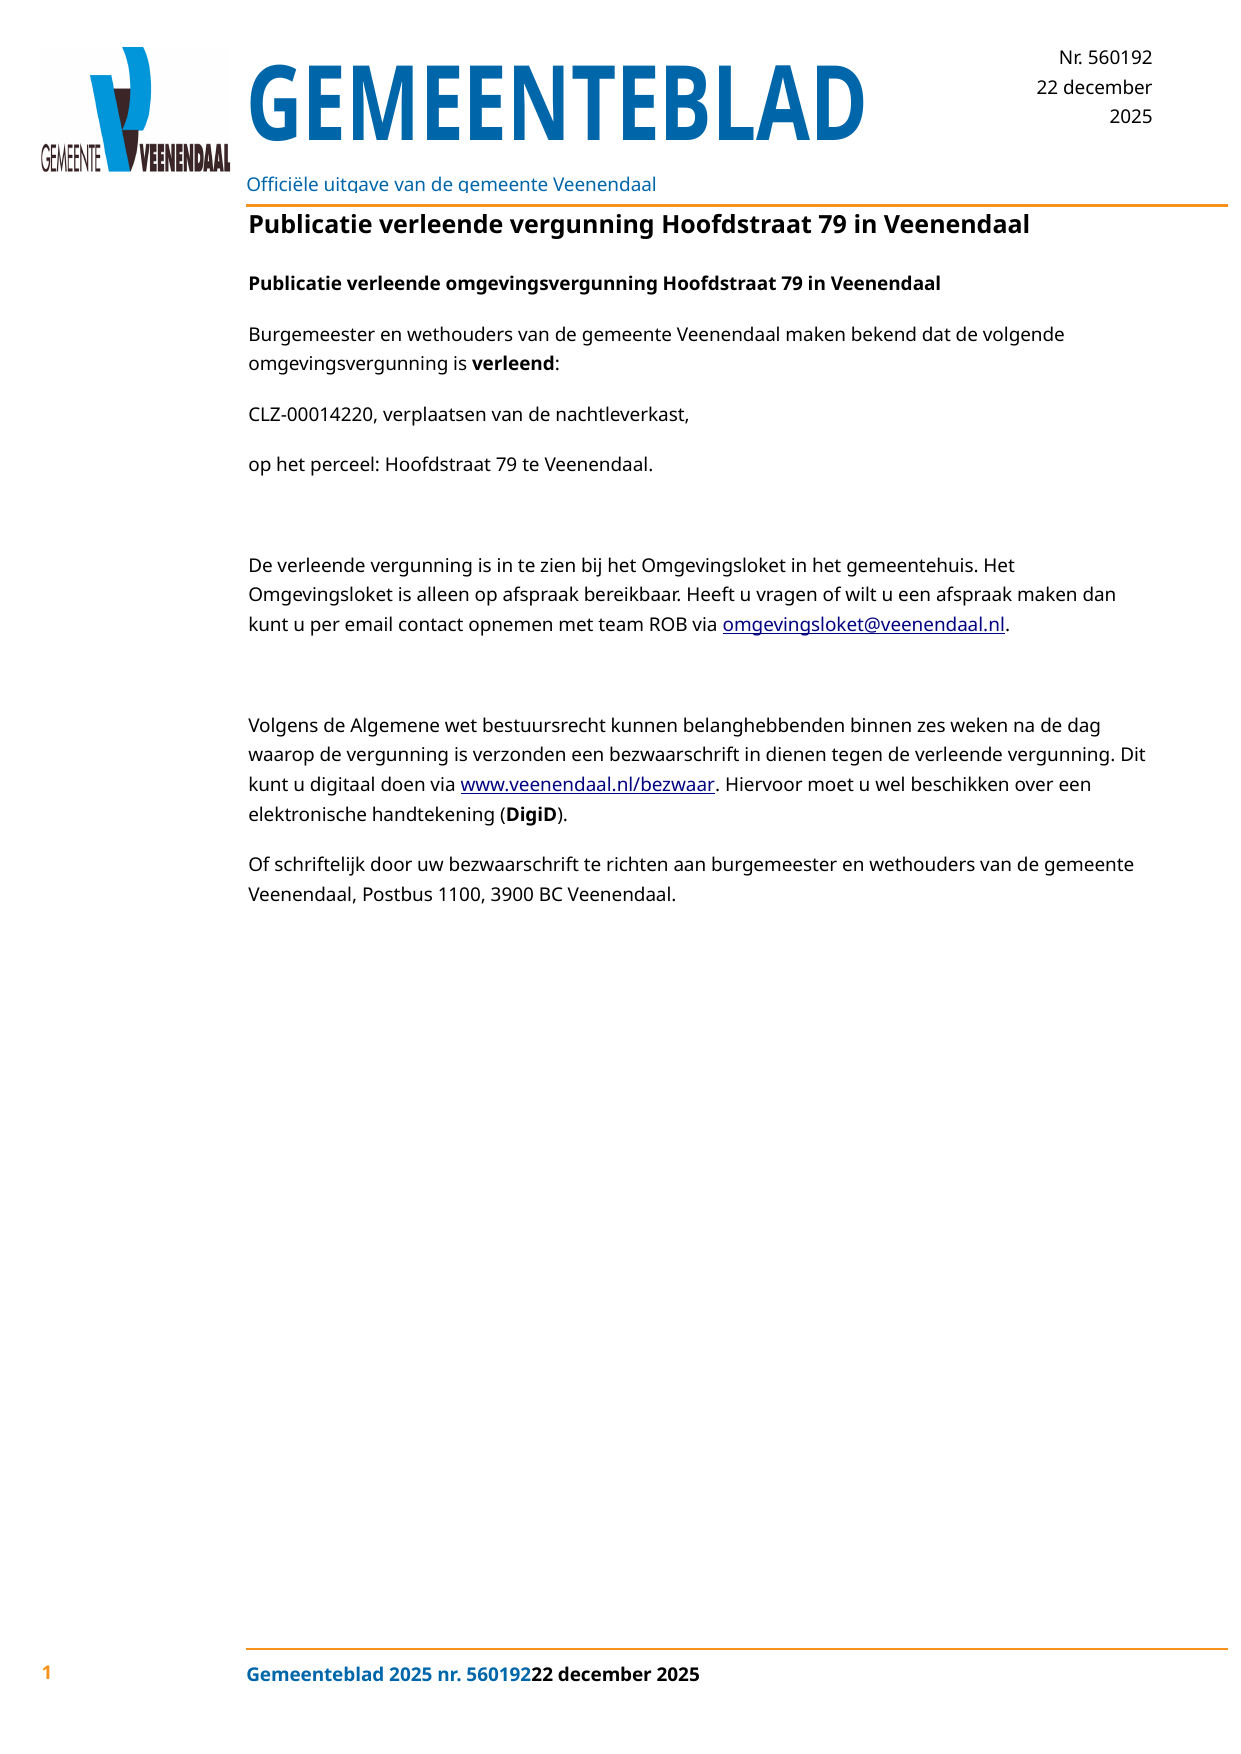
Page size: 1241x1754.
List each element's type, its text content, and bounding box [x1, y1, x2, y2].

text Burgemeester en wethouders van de gemeente Veenendaal maken bekend dat de volgende omgevingsvergunning is verleend: [248, 321, 1152, 376]
picture [41, 47, 130, 172]
text De verleende vergunning is in te zien bij het Omgevingsloket in het gemeentehuis. Het Omgevingsloket is alleen op afspraak bereikbaar. Heeft u vragen of wilt u een afspraak maken dan kunt u per email contact opnemen met team ROB via omgevingsloket@veenendaal.nl. [248, 552, 1152, 637]
text op het perceel: Hoofdstraat 79 te Veenendaal. [248, 451, 1152, 477]
text CLZ-00014220, verplaatsen van de nachtleverkast, [248, 401, 1152, 426]
text Of schriftelijk door uw bezwaarschrift te richten aan burgemeester en wethouders van de gemeente Veenendaal, Postbus 1100, 3900 BC Veenendaal. [248, 851, 1152, 906]
text Publicatie verleende omgevingsvergunning Hoofdstraat 79 in Veenendaal [248, 270, 1152, 296]
picture [123, 47, 231, 172]
text Volgens de Algemene wet bestuursrecht kunnen belanghebbenden binnen zes weken na de dag waarop de vergunning is verzonden een bezwaarschrift in dienen tegen de verleende vergunning. Dit kunt u digitaal doen via www.veenendaal.nl/bezwaar. Hiervoor moet u wel beschikken over een elektronische handtekening (DigiD). [248, 712, 1152, 826]
text Publicatie verleende vergunning Hoofdstraat 79 in Veenendaal [248, 207, 1152, 241]
